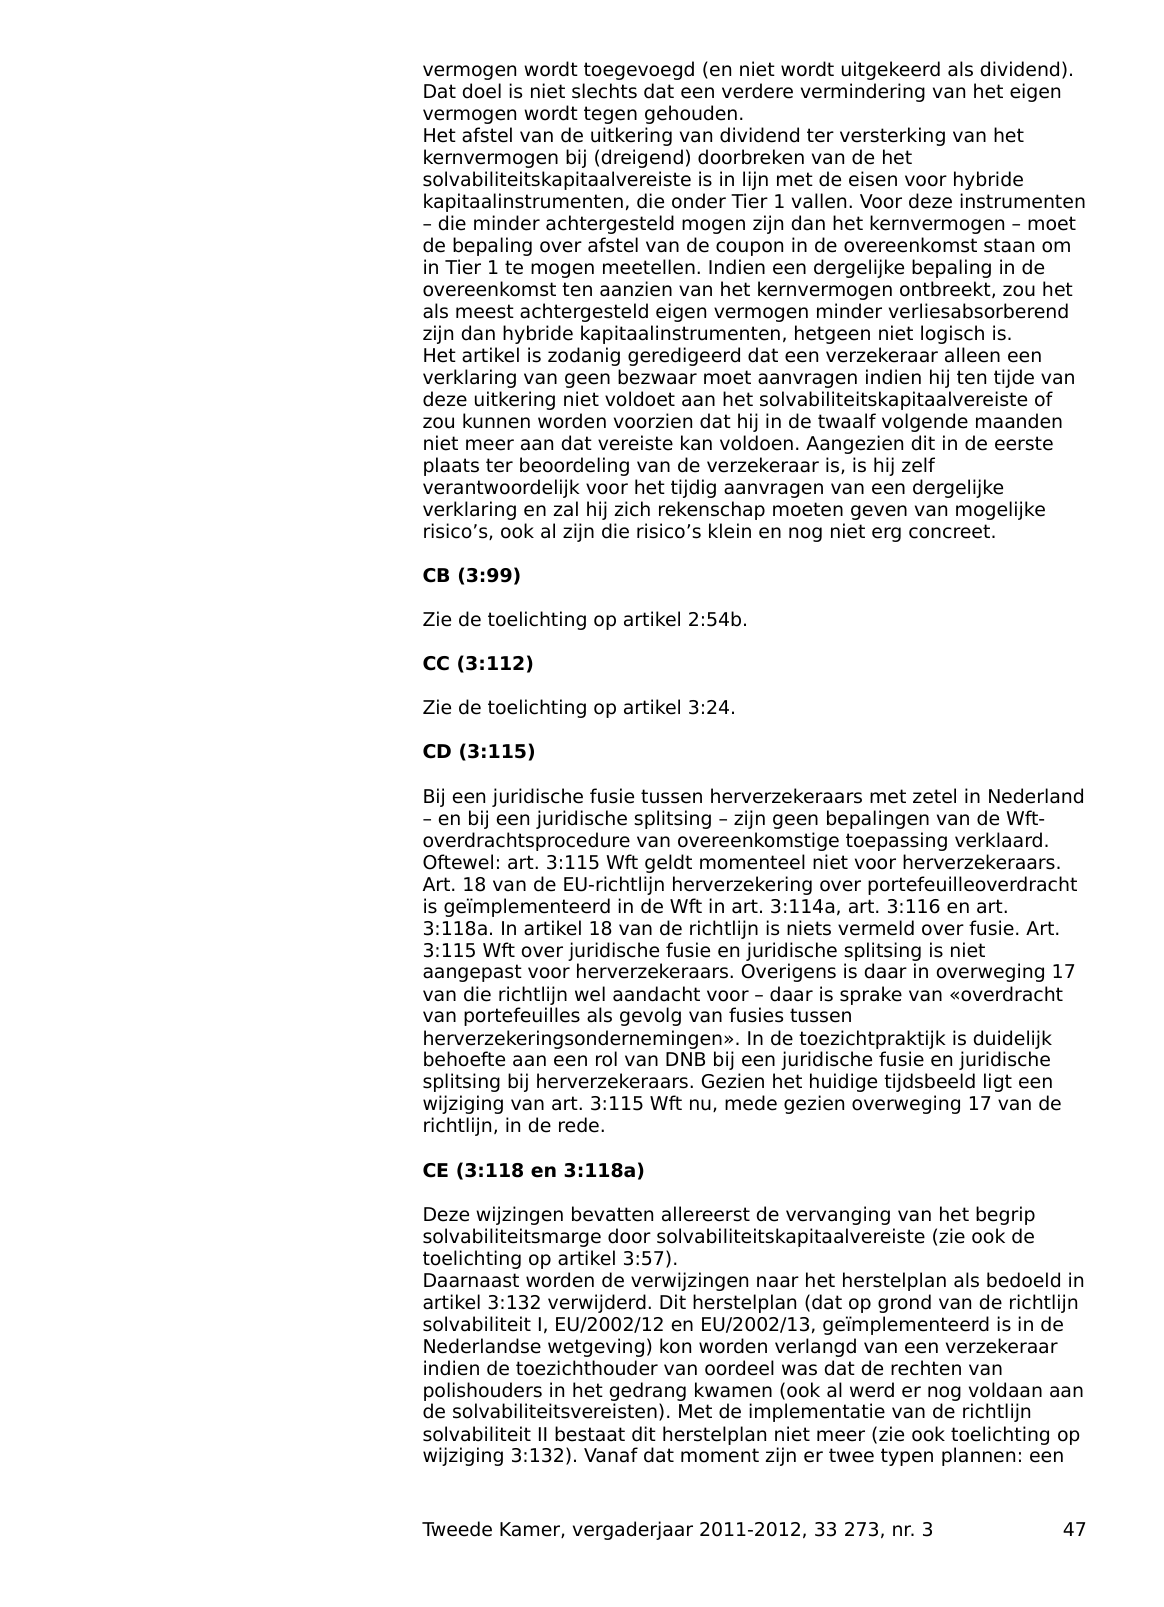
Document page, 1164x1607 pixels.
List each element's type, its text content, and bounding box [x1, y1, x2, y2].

text Zie de toelichting op artikel 2:54b. [422, 609, 1087, 631]
subtitle CE (3:118 en 3:118a) [422, 1159, 1087, 1181]
subtitle CC (3:112) [422, 653, 1087, 675]
subtitle CB (3:99) [422, 565, 1087, 587]
text Het afstel van de uitkering van dividend ter versterking van het kernvermogen bij (dreigend) doorbreken van de het solvabiliteitskapitaalvereiste is in lijn met de eisen voor hybride kapitaalinstrumenten, die onder Tier 1 vallen. Voor deze instrumenten – die minder achtergesteld mogen zijn dan het kernvermogen – moet de bepaling over afstel van de coupon in de overeenkomst staan om in Tier 1 te mogen meetellen. Indien een dergelijke bepaling in de overeenkomst ten aanzien van het kernvermogen ontbreekt, zou het als meest achtergesteld eigen vermogen minder verliesabsorberend zijn dan hybride kapitaalinstrumenten, hetgeen niet logisch is. [422, 125, 1087, 345]
text Zie de toelichting op artikel 3:24. [422, 697, 1087, 719]
text Het artikel is zodanig geredigeerd dat een verzekeraar alleen een verklaring van geen bezwaar moet aanvragen indien hij ten tijde van deze uitkering niet voldoet aan het solvabiliteitskapitaalvereiste of zou kunnen worden voorzien dat hij in de twaalf volgende maanden niet meer aan dat vereiste kan voldoen. Aangezien dit in de eerste plaats ter beoordeling van de verzekeraar is, is hij zelf verantwoordelijk voor het tijdig aanvragen van een dergelijke verklaring en zal hij zich rekenschap moeten geven van mogelijke risico’s, ook al zijn die risico’s klein en nog niet erg concreet. [422, 345, 1087, 543]
text Daarnaast worden de verwijzingen naar het herstelplan als bedoeld in artikel 3:132 verwijderd. Dit herstelplan (dat op grond van de richtlijn solvabiliteit I, EU/2002/12 en EU/2002/13, geïmplementeerd is in de Nederlandse wetgeving) kon worden verlangd van een verzekeraar indien de toezichthouder van oordeel was dat de rechten van polishouders in het gedrang kwamen (ook al werd er nog voldaan aan de solvabiliteitsvereisten). Met de implementatie van de richtlijn solvabiliteit II bestaat dit herstelplan niet meer (zie ook toelichting op wijziging 3:132). Vanaf dat moment zijn er twee typen plannen: een [422, 1269, 1087, 1467]
text Deze wijzingen bevatten allereerst de vervanging van het begrip solvabiliteitsmarge door solvabiliteitskapitaalvereiste (zie ook de toelichting op artikel 3:57). [422, 1204, 1087, 1269]
text vermogen wordt toegevoegd (en niet wordt uitgekeerd als dividend). Dat doel is niet slechts dat een verdere vermindering van het eigen vermogen wordt tegen gehouden. [422, 59, 1087, 125]
text Bij een juridische fusie tussen herverzekeraars met zetel in Nederland – en bij een juridische splitsing – zijn geen bepalingen van de Wft-overdrachtsprocedure van overeenkomstige toepassing verklaard. Oftewel: art. 3:115 Wft geldt momenteel niet voor herverzekeraars. Art. 18 van de EU-richtlijn herverzekering over portefeuilleoverdracht is geïmplementeerd in de Wft in art. 3:114a, art. 3:116 en art. 3:118a. In artikel 18 van de richtlijn is niets vermeld over fusie. Art. 3:115 Wft over juridische fusie en juridische splitsing is niet aangepast voor herverzekeraars. Overigens is daar in overweging 17 van die richtlijn wel aandacht voor – daar is sprake van «overdracht van portefeuilles als gevolg van fusies tussen herverzekeringsondernemingen». In de toezichtpraktijk is duidelijk behoefte aan een rol van DNB bij een juridische fusie en juridische splitsing bij herverzekeraars. Gezien het huidige tijdsbeeld ligt een wijziging van art. 3:115 Wft nu, mede gezien overweging 17 van de richtlijn, in de rede. [422, 786, 1087, 1137]
subtitle CD (3:115) [422, 741, 1087, 763]
